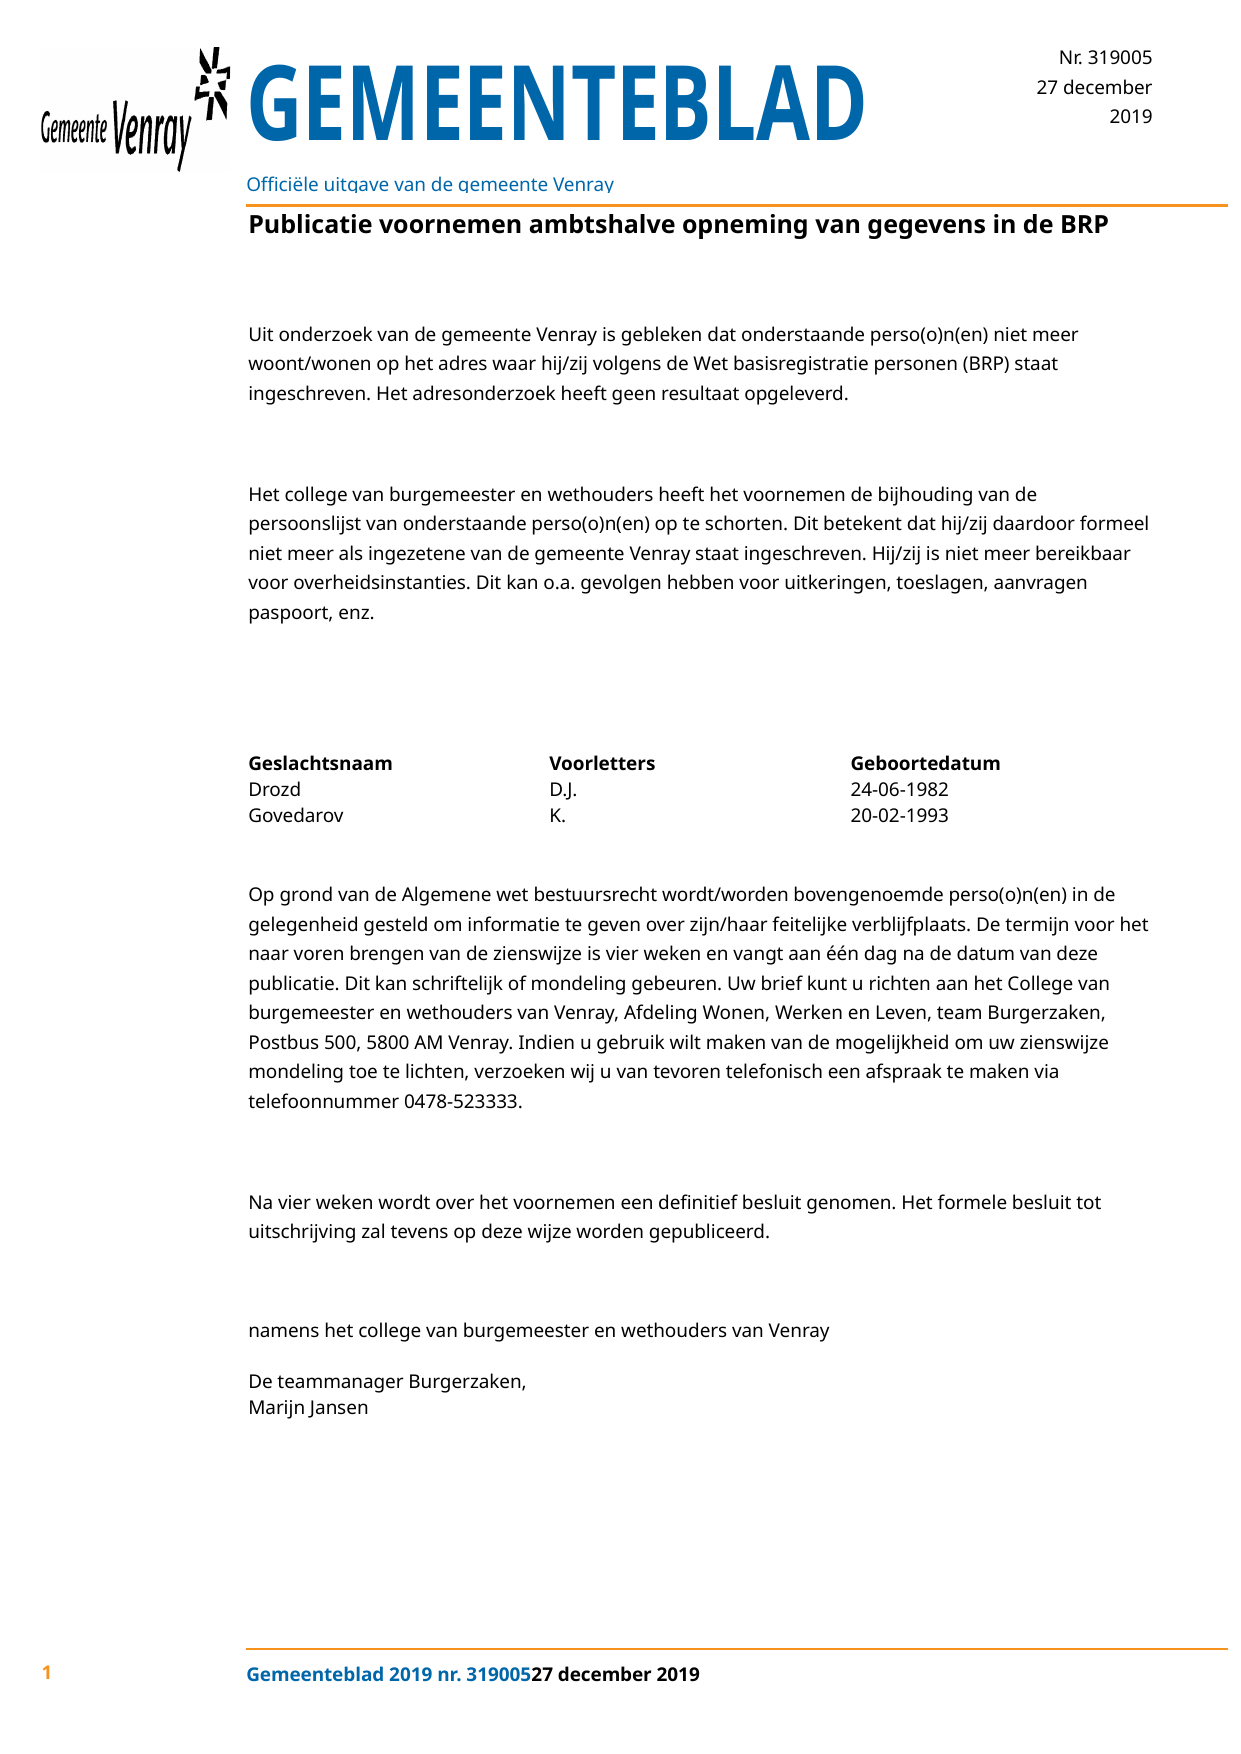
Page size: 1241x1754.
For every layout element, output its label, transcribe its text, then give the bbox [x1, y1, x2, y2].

table_cell 20-02-1993 [850, 802, 1152, 828]
table_cell 24-06-1982 [850, 776, 1152, 802]
text Op grond van de Algemene wet bestuursrecht wordt/worden bovengenoemde perso(o)n(en) in de gelegenheid gesteld om informatie te geven over zijn/haar feitelijke verblijfplaats. De termijn voor het naar voren brengen van de zienswijze is vier weken en vangt aan één dag na de datum van deze publicatie. Dit kan schriftelijk of mondeling gebeuren. Uw brief kunt u richten aan het College van burgemeester en wethouders van Venray, Afdeling Wonen, Werken en Leven, team Burgerzaken, Postbus 500, 5800 AM Venray. Indien u gebruik wilt maken van de mogelijkheid om uw zienswijze mondeling toe te lichten, verzoeken wij u van tevoren telefonisch een afspraak te maken via telefoonnummer 0478-523333. [248, 881, 1152, 1114]
text Uit onderzoek van de gemeente Venray is gebleken dat onderstaande perso(o)n(en) niet meer woont/wonen op het adres waar hij/zij volgens de Wet basisregistratie personen (BRP) staat ingeschreven. Het adresonderzoek heeft geen resultaat opgeleverd. [248, 321, 1152, 406]
table_cell D.J. [549, 776, 850, 802]
text Marijn Jansen [248, 1394, 1152, 1420]
text De teammanager Burgerzaken, [248, 1368, 1152, 1394]
table_cell Govedarov [248, 802, 549, 828]
table_header Geslachtsnaam [248, 750, 549, 776]
table_cell Drozd [248, 776, 549, 802]
text namens het college van burgemeester en wethouders van Venray [248, 1317, 1152, 1343]
table_header Geboortedatum [850, 750, 1152, 776]
text Publicatie voornemen ambtshalve opneming van gegevens in de BRP [248, 207, 1152, 241]
text Het college van burgemeester en wethouders heeft het voornemen de bijhouding van de persoonslijst van onderstaande perso(o)n(en) op te schorten. Dit betekent dat hij/zij daardoor formeel niet meer als ingezetene van de gemeente Venray staat ingeschreven. Hij/zij is niet meer bereikbaar voor overheidsinstanties. Dit kan o.a. gevolgen hebben voor uitkeringen, toeslagen, aanvragen paspoort, enz. [248, 481, 1152, 625]
picture [41, 47, 231, 172]
table_cell K. [549, 802, 850, 828]
table_header Voorletters [549, 750, 850, 776]
text Na vier weken wordt over het voornemen een definitief besluit genomen. Het formele besluit tot uitschrijving zal tevens op deze wijze worden gepubliceerd. [248, 1189, 1152, 1244]
